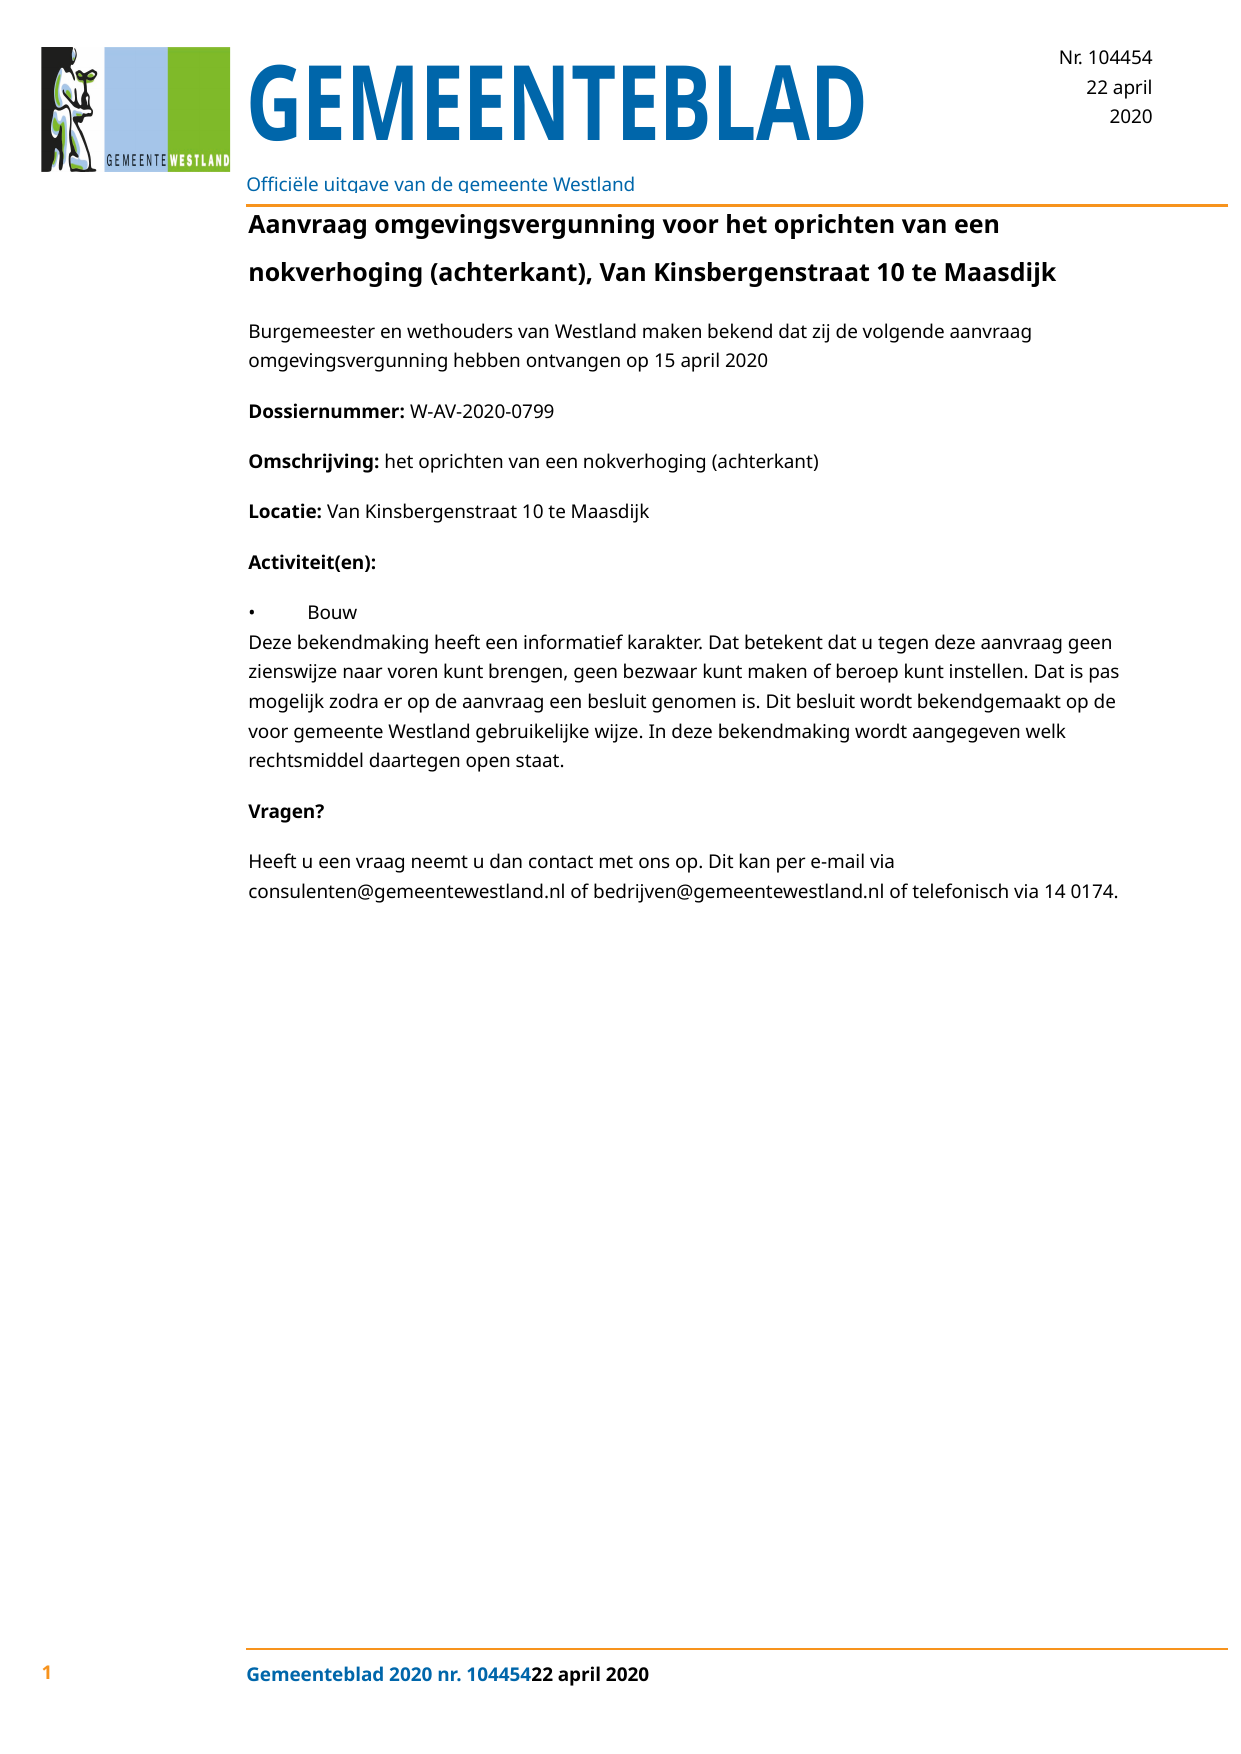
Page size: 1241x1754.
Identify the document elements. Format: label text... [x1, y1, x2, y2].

text Dossiernummer: W-AV-2020-0799 [248, 398, 1152, 424]
text Locatie: Van Kinsbergenstraat 10 te Maasdijk [248, 499, 1152, 524]
picture [41, 47, 231, 172]
text Aanvraag omgevingsvergunning voor het oprichten van een nokverhoging (achterkant), Van Kinsbergenstraat 10 te Maasdijk [248, 207, 1152, 288]
list Bouw [248, 599, 1152, 625]
text Omschrijving: het oprichten van een nokverhoging (achterkant) [248, 448, 1152, 474]
text Vragen? [248, 798, 1152, 824]
text Activiteit(en): [248, 549, 1152, 575]
text Deze bekendmaking heeft een informatief karakter. Dat betekent dat u tegen deze aanvraag geen zienswijze naar voren kunt brengen, geen bezwaar kunt maken of beroep kunt instellen. Dat is pas mogelijk zodra er op de aanvraag een besluit genomen is. Dit besluit wordt bekendgemaakt op de voor gemeente Westland gebruikelijke wijze. In deze bekendmaking wordt aangegeven welk rechtsmiddel daartegen open staat. [248, 629, 1152, 773]
text Heeft u een vraag neemt u dan contact met ons op. Dit kan per e-mail via consulenten@gemeentewestland.nl of bedrijven@gemeentewestland.nl of telefonisch via 14 0174. [248, 848, 1152, 904]
text Burgemeester en wethouders van Westland maken bekend dat zij de volgende aanvraag omgevingsvergunning hebben ontvangen op 15 april 2020 [248, 318, 1152, 373]
